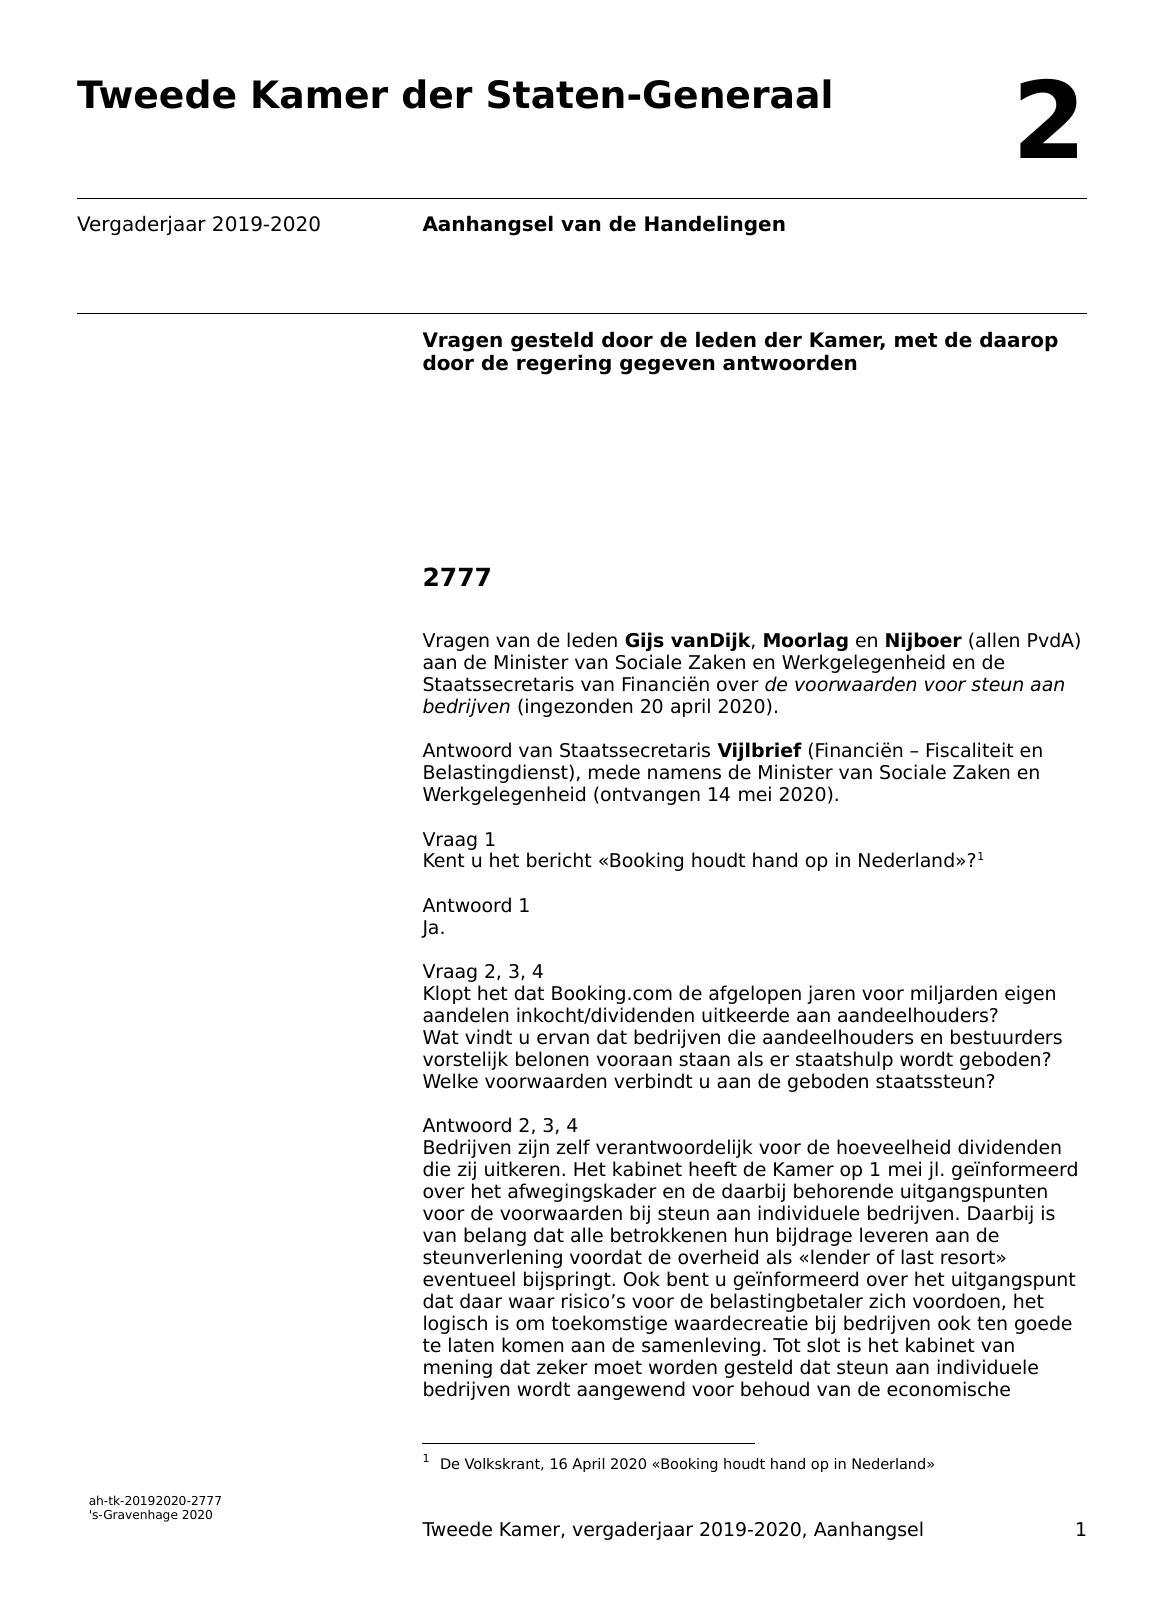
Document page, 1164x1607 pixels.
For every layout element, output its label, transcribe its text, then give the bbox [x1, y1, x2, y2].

text Klopt het dat Booking.com de afgelopen jaren voor miljarden eigen aandelen inkocht/dividenden uitkeerde aan aandeelhouders? [422, 983, 1087, 1027]
text Bedrijven zijn zelf verantwoordelijk voor de hoeveelheid dividenden die zij uitkeren. Het kabinet heeft de Kamer op 1 mei jl. geïnformeerd over het afwegingskader en de daarbij behorende uitgangspunten voor de voorwaarden bij steun aan individuele bedrijven. Daarbij is van belang dat alle betrokkenen hun bijdrage leveren aan de steunverlening voordat de overheid als «lender of last resort» eventueel bijspringt. Ook bent u geïnformeerd over het uitgangspunt dat daar waar risico’s voor de belastingbetaler zich voordoen, het logisch is om toekomstige waardecreatie bij bedrijven ook ten goede te laten komen aan de samenleving. Tot slot is het kabinet van mening dat zeker moet worden gesteld dat steun aan individuele bedrijven wordt aangewend voor behoud van de economische [422, 1137, 1087, 1401]
text Wat vindt u ervan dat bedrijven die aandeelhouders en bestuurders vorstelijk belonen vooraan staan als er staatshulp wordt geboden? [422, 1027, 1087, 1071]
text De Volkskrant, 16 April 2020 «Booking houdt hand op in Nederland» [422, 1452, 1087, 1474]
table_cell Vragen gesteld door de leden der Kamer, met de daarop door de regering gegeven antwoorden [422, 314, 1087, 375]
text 's-Gravenhage 2020 [88, 1508, 323, 1522]
text Kent u het bericht «Booking houdt hand op in Nederland»? [422, 850, 1087, 872]
text Antwoord 1 [422, 894, 1087, 917]
text 2777 [422, 563, 1087, 592]
text Antwoord 2, 3, 4 [422, 1115, 1087, 1137]
text Welke voorwaarden verbindt u aan de geboden staatssteun? [422, 1071, 1087, 1093]
text Ja. [422, 917, 1087, 938]
text Antwoord van Staatssecretaris Vijlbrief (Financiën – Fiscaliteit en Belastingdienst), mede namens de Minister van Sociale Zaken en Werkgelegenheid (ontvangen 14 mei 2020). [422, 740, 1087, 806]
text Vraag 2, 3, 4 [422, 961, 1087, 983]
table_header Tweede Kamer der Staten-Generaal [77, 59, 886, 198]
text Vraag 1 [422, 828, 1087, 850]
table_header 2 [886, 59, 1087, 198]
text Vragen van de leden Gijs vanDijk, Moorlag en Nijboer (allen PvdA) aan de Minister van Sociale Zaken en Werkgelegenheid en de Staatssecretaris van Financiën over de voorwaarden voor steun aan bedrijven (ingezonden 20 april 2020). [422, 630, 1087, 718]
text ah-tk-20192020-2777 [88, 1494, 323, 1508]
table_cell Vergaderjaar 2019-2020 [77, 199, 422, 313]
table_cell [77, 314, 422, 375]
table_cell Aanhangsel van de Handelingen [422, 199, 1087, 313]
